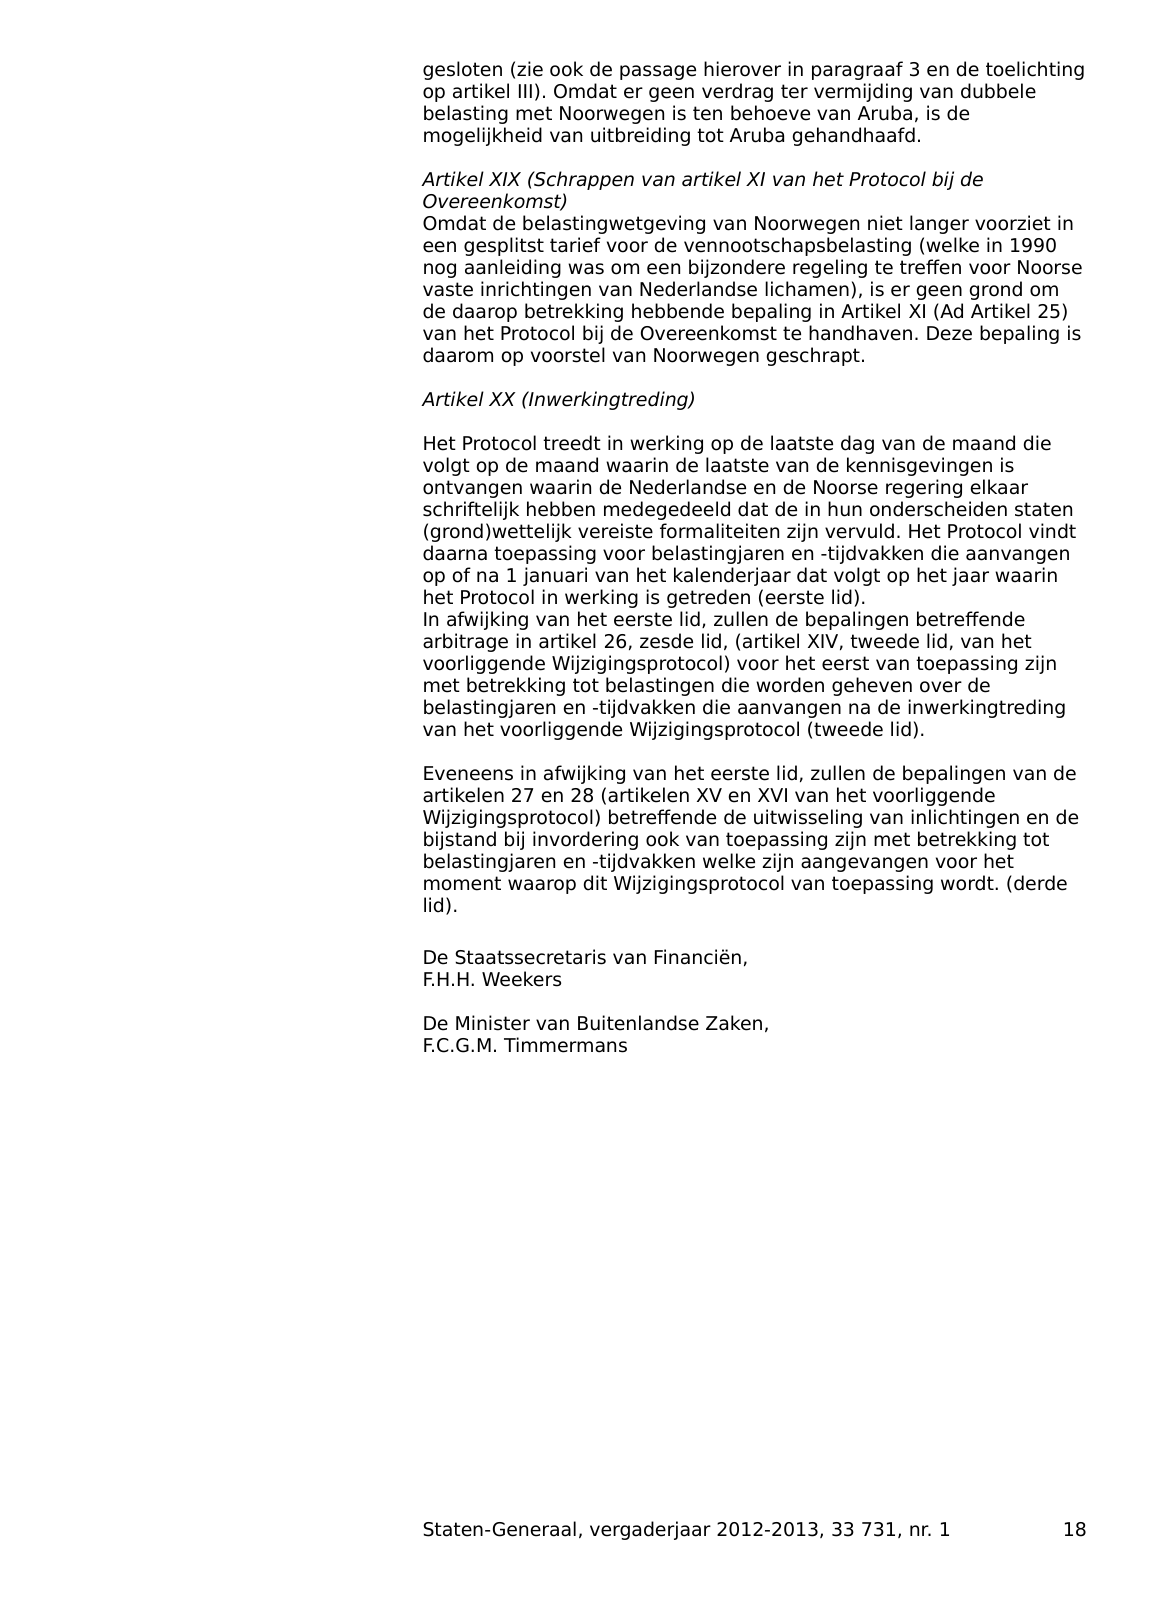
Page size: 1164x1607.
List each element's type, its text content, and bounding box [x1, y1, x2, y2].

subtitle Artikel XX (Inwerkingtreding) [422, 389, 1087, 411]
text In afwijking van het eerste lid, zullen de bepalingen betreffende arbitrage in artikel 26, zesde lid, (artikel XIV, tweede lid, van het voorliggende Wijzigingsprotocol) voor het eerst van toepassing zijn met betrekking tot belastingen die worden geheven over de belastingjaren en -tijdvakken die aanvangen na de inwerkingtreding van het voorliggende Wijzigingsprotocol (tweede lid). [422, 609, 1087, 741]
text Omdat de belastingwetgeving van Noorwegen niet langer voorziet in een gesplitst tarief voor de vennootschapsbelasting (welke in 1990 nog aanleiding was om een bijzondere regeling te treffen voor Noorse vaste inrichtingen van Nederlandse lichamen), is er geen grond om de daarop betrekking hebbende bepaling in Artikel XI (Ad Artikel 25) van het Protocol bij de Overeenkomst te handhaven. Deze bepaling is daarom op voorstel van Noorwegen geschrapt. [422, 213, 1087, 367]
subtitle Artikel XIX (Schrappen van artikel XI van het Protocol bij de Overeenkomst) [422, 169, 1087, 213]
text Het Protocol treedt in werking op de laatste dag van de maand die volgt op de maand waarin de laatste van de kennisgevingen is ontvangen waarin de Nederlandse en de Noorse regering elkaar schriftelijk hebben medegedeeld dat de in hun onderscheiden staten (grond)wettelijk vereiste formaliteiten zijn vervuld. Het Protocol vindt daarna toepassing voor belastingjaren en -tijdvakken die aanvangen op of na 1 januari van het kalenderjaar dat volgt op het jaar waarin het Protocol in werking is getreden (eerste lid). [422, 433, 1087, 609]
text gesloten (zie ook de passage hierover in paragraaf 3 en de toelichting op artikel III). Omdat er geen verdrag ter vermijding van dubbele belasting met Noorwegen is ten behoeve van Aruba, is de mogelijkheid van uitbreiding tot Aruba gehandhaafd. [422, 59, 1087, 147]
text De Staatssecretaris van Financiën, F.H.H. Weekers [422, 947, 1087, 991]
text Eveneens in afwijking van het eerste lid, zullen de bepalingen van de artikelen 27 en 28 (artikelen XV en XVI van het voorliggende Wijzigingsprotocol) betreffende de uitwisseling van inlichtingen en de bijstand bij invordering ook van toepassing zijn met betrekking tot belastingjaren en -tijdvakken welke zijn aangevangen voor het moment waarop dit Wijzigingsprotocol van toepassing wordt. (derde lid). [422, 763, 1087, 917]
text De Minister van Buitenlandse Zaken, F.C.G.M. Timmermans [422, 1013, 1087, 1057]
